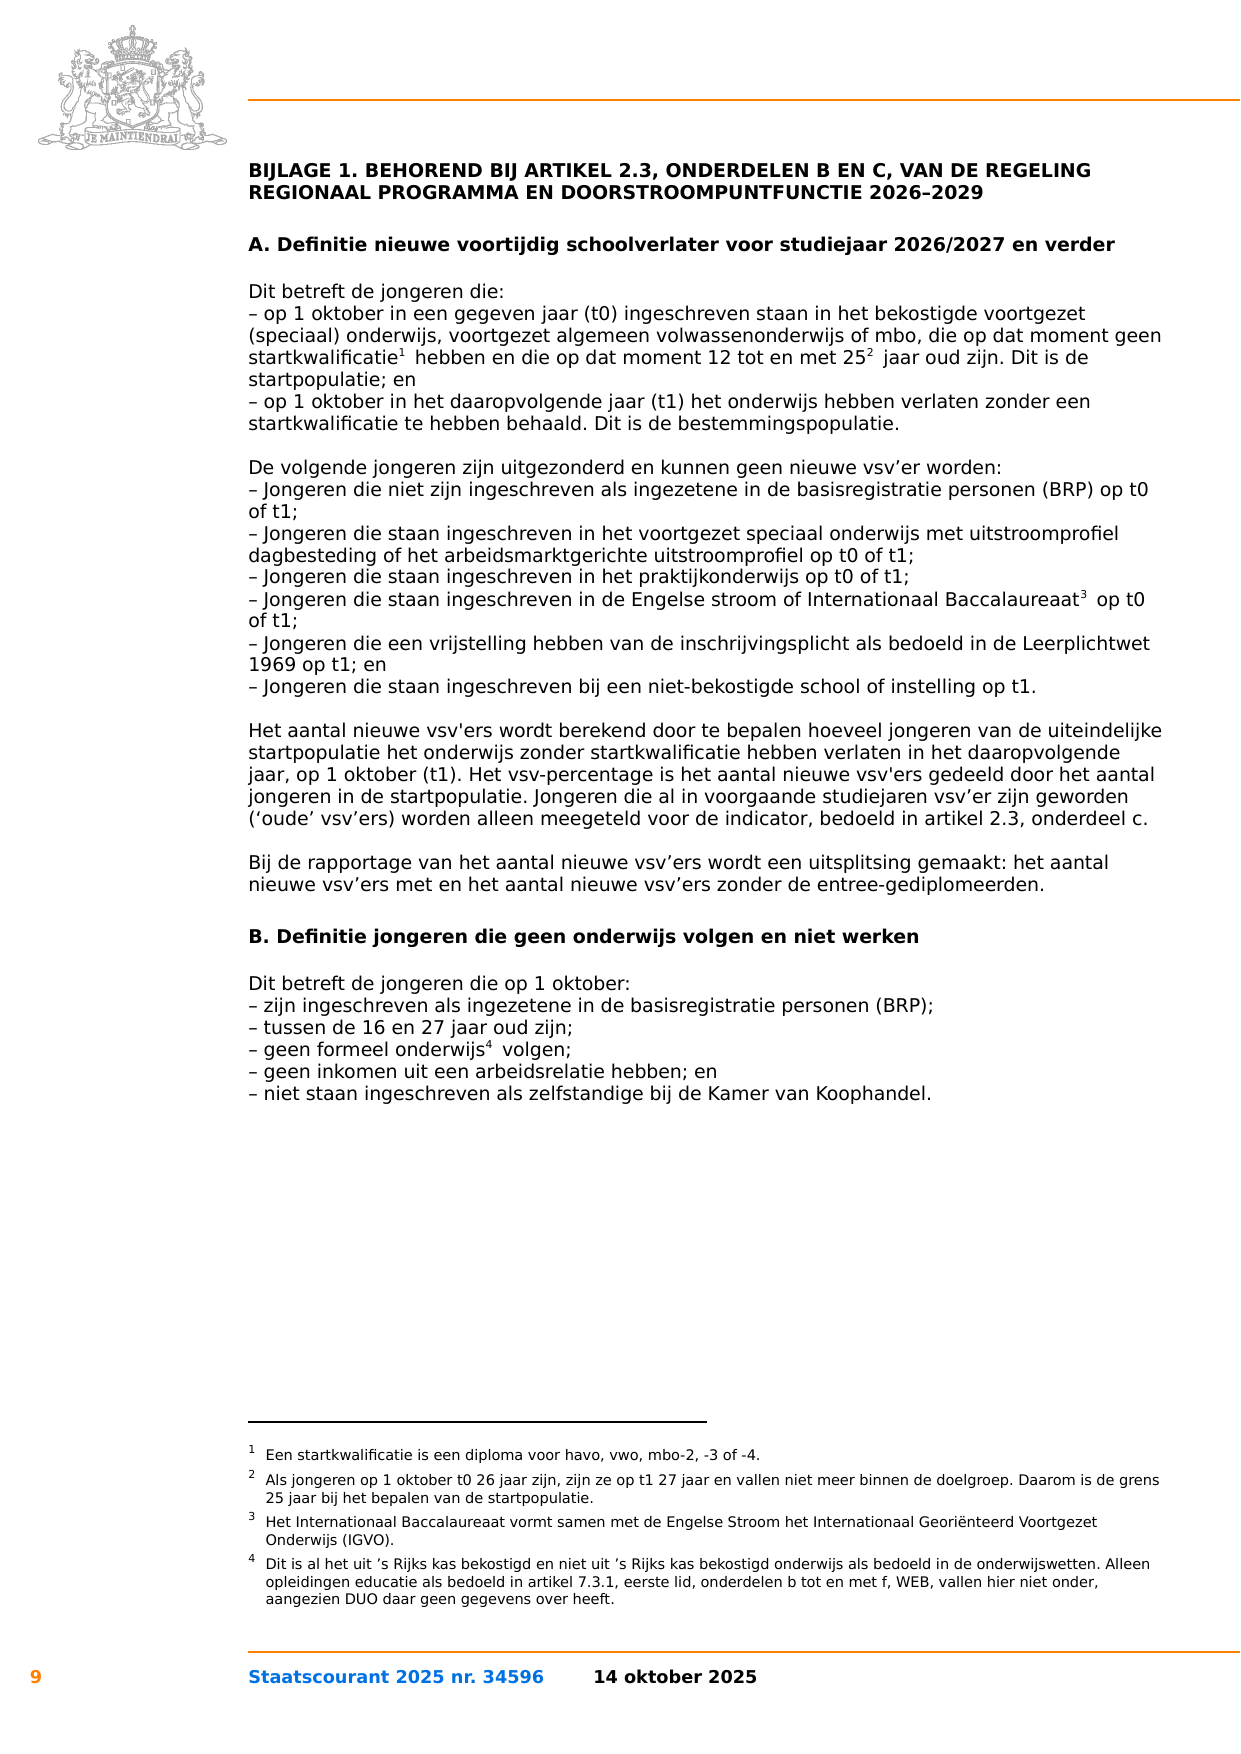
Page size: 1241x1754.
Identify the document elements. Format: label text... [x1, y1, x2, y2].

text – geen inkomen uit een arbeidsrelatie hebben; en [248, 1061, 1163, 1083]
text – Jongeren die staan ingeschreven bij een niet-bekostigde school of instelling op t1. [248, 676, 1163, 698]
text Het aantal nieuwe vsv'ers wordt berekend door te bepalen hoeveel jongeren van de uiteindelijke startpopulatie het onderwijs zonder startkwalificatie hebben verlaten in het daaropvolgende jaar, op 1 oktober (t1). Het vsv-percentage is het aantal nieuwe vsv'ers gedeeld door het aantal jongeren in de startpopulatie. Jongeren die al in voorgaande studiejaren vsv’er zijn geworden (‘oude’ vsv’ers) worden alleen meegeteld voor de indicator, bedoeld in artikel 2.3, onderdeel c. [248, 720, 1163, 830]
text – Jongeren die staan ingeschreven in het praktijkonderwijs op t0 of t1; [248, 566, 1163, 588]
text De volgende jongeren zijn uitgezonderd en kunnen geen nieuwe vsv’er worden: [248, 457, 1163, 478]
text Bij de rapportage van het aantal nieuwe vsv’ers wordt een uitsplitsing gemaakt: het aantal nieuwe vsv’ers met en het aantal nieuwe vsv’ers zonder de entree-gediplomeerden. [248, 852, 1163, 896]
subtitle B. Definitie jongeren die geen onderwijs volgen en niet werken [248, 926, 1163, 948]
text – Jongeren die een vrijstelling hebben van de inschrijvingsplicht als bedoeld in de Leerplichtwet 1969 op t1; en [248, 632, 1163, 676]
text – tussen de 16 en 27 jaar oud zijn; [248, 1017, 1163, 1039]
text – op 1 oktober in het daaropvolgende jaar (t1) het onderwijs hebben verlaten zonder een startkwalificatie te hebben behaald. Dit is de bestemmingspopulatie. [248, 391, 1163, 435]
text – Jongeren die staan ingeschreven in de Engelse stroom of Internationaal Baccalaureaat op t0 of t1; [248, 588, 1163, 632]
text Als jongeren op 1 oktober t0 26 jaar zijn, zijn ze op t1 27 jaar en vallen niet meer binnen de doelgroep. Daarom is de grens 25 jaar bij het bepalen van de startpopulatie. [248, 1468, 1163, 1507]
picture [38, 25, 227, 150]
text Dit betreft de jongeren die op 1 oktober: [248, 973, 1163, 995]
text – zijn ingeschreven als ingezetene in de basisregistratie personen (BRP); [248, 995, 1163, 1017]
text Het Internationaal Baccalaureaat vormt samen met de Engelse Stroom het Internationaal Georiënteerd Voortgezet Onderwijs (IGVO). [248, 1510, 1163, 1549]
text Dit betreft de jongeren die: [248, 281, 1163, 303]
text – op 1 oktober in een gegeven jaar (t0) ingeschreven staan in het bekostigde voortgezet (speciaal) onderwijs, voortgezet algemeen volwassenonderwijs of mbo, die op dat moment geen startkwalificatie hebben en die op dat moment 12 tot en met 25 jaar oud zijn. Dit is de startpopulatie; en [248, 303, 1163, 391]
text Dit is al het uit ’s Rijks kas bekostigd en niet uit ’s Rijks kas bekostigd onderwijs als bedoeld in de onderwijswetten. Alleen opleidingen educatie als bedoeld in artikel 7.3.1, eerste lid, onderdelen b tot en met f, WEB, vallen hier niet onder, aangezien DUO daar geen gegevens over heeft. [248, 1552, 1163, 1608]
text – niet staan ingeschreven als zelfstandige bij de Kamer van Koophandel. [248, 1083, 1163, 1105]
text – Jongeren die niet zijn ingeschreven als ingezetene in de basisregistratie personen (BRP) op t0 of t1; [248, 478, 1163, 522]
text – Jongeren die staan ingeschreven in het voortgezet speciaal onderwijs met uitstroomprofiel dagbesteding of het arbeidsmarktgerichte uitstroomprofiel op t0 of t1; [248, 522, 1163, 566]
text Een startkwalificatie is een diploma voor havo, vwo, mbo-2, -3 of -4. [248, 1443, 1163, 1465]
subtitle BIJLAGE 1. BEHOREND BIJ ARTIKEL 2.3, ONDERDELEN B EN C, VAN DE REGELING REGIONAAL PROGRAMMA EN DOORSTROOMPUNTFUNCTIE 2026–2029 [248, 160, 1163, 204]
subtitle A. Definitie nieuwe voortijdig schoolverlater voor studiejaar 2026/2027 en verder [248, 234, 1163, 256]
text – geen formeel onderwijs volgen; [248, 1039, 1163, 1061]
